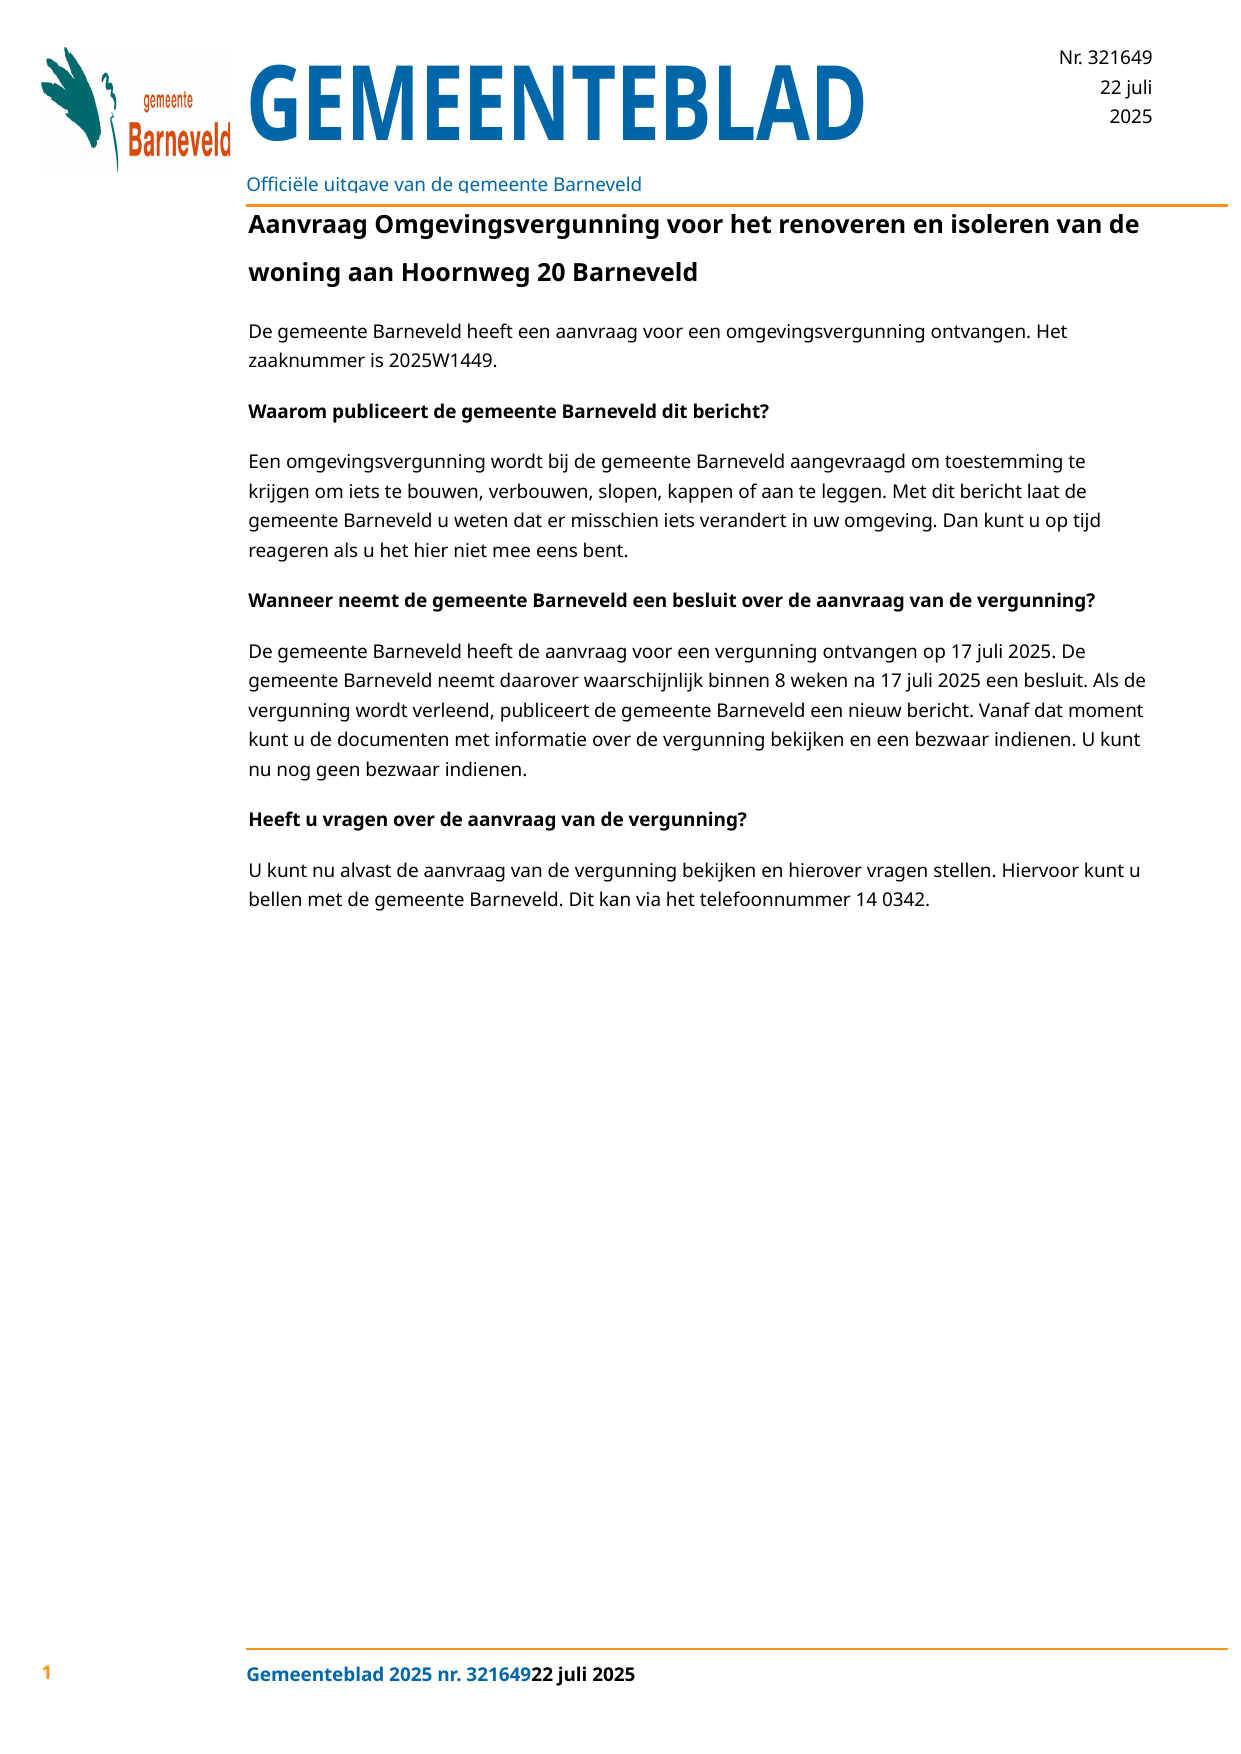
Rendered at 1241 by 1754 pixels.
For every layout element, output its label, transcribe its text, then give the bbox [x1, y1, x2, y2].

text Een omgevingsvergunning wordt bij de gemeente Barneveld aangevraagd om toestemming te krijgen om iets te bouwen, verbouwen, slopen, kappen of aan te leggen. Met dit bericht laat de gemeente Barneveld u weten dat er misschien iets verandert in uw omgeving. Dan kunt u op tijd reageren als u het hier niet mee eens bent. [248, 448, 1152, 563]
picture [41, 47, 231, 172]
text Wanneer neemt de gemeente Barneveld een besluit over de aanvraag van de vergunning? [248, 587, 1152, 613]
text De gemeente Barneveld heeft een aanvraag voor een omgevingsvergunning ontvangen. Het zaaknummer is 2025W1449. [248, 318, 1152, 373]
text Aanvraag Omgevingsvergunning voor het renoveren en isoleren van de woning aan Hoornweg 20 Barneveld [248, 207, 1152, 288]
text De gemeente Barneveld heeft de aanvraag voor een vergunning ontvangen op 17 juli 2025. De gemeente Barneveld neemt daarover waarschijnlijk binnen 8 weken na 17 juli 2025 een besluit. Als de vergunning wordt verleend, publiceert de gemeente Barneveld een nieuw bericht. Vanaf dat moment kunt u de documenten met informatie over de vergunning bekijken en een bezwaar indienen. U kunt nu nog geen bezwaar indienen. [248, 638, 1152, 782]
text Heeft u vragen over de aanvraag van de vergunning? [248, 807, 1152, 832]
text Waarom publiceert de gemeente Barneveld dit bericht? [248, 398, 1152, 424]
text U kunt nu alvast de aanvraag van de vergunning bekijken en hierover vragen stellen. Hiervoor kunt u bellen met de gemeente Barneveld. Dit kan via het telefoonnummer 14 0342. [248, 857, 1152, 912]
